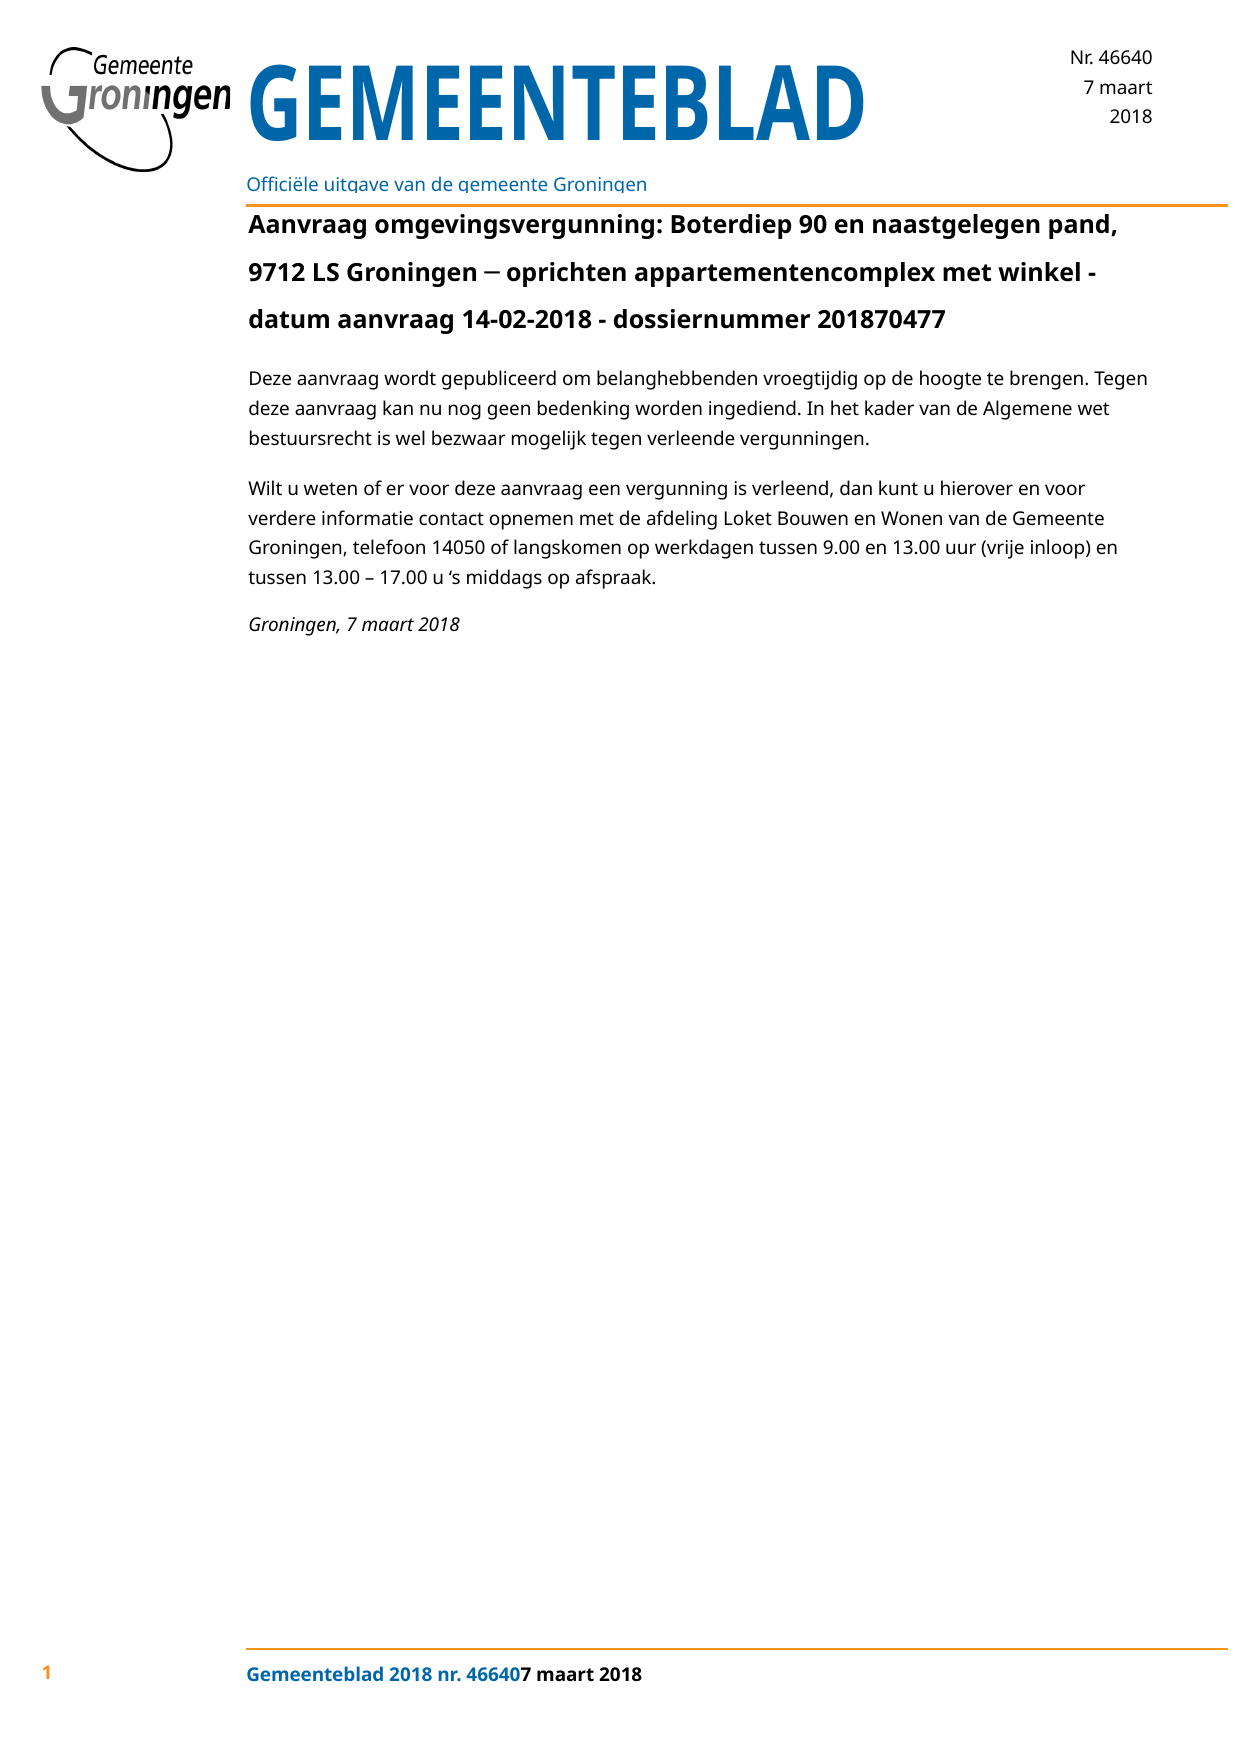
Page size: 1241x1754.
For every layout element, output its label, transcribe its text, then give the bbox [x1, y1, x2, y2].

text Aanvraag omgevingsvergunning: Boterdiep 90 en naastgelegen pand, 9712 LS Groningen ─ oprichten appartementencomplex met winkel - datum aanvraag 14-02-2018 - dossiernummer 201870477 [248, 207, 1152, 336]
text Wilt u weten of er voor deze aanvraag een vergunning is verleend, dan kunt u hierover en voor verdere informatie contact opnemen met de afdeling Loket Bouwen en Wonen van de Gemeente Groningen, telefoon 14050 of langskomen op werkdagen tussen 9.00 en 13.00 uur (vrije inloop) en tussen 13.00 – 17.00 u ‘s middags op afspraak. [248, 475, 1152, 589]
text Deze aanvraag wordt gepubliceerd om belanghebbenden vroegtijdig op de hoogte te brengen. Tegen deze aanvraag kan nu nog geen bedenking worden ingediend. In het kader van de Algemene wet bestuursrecht is wel bezwaar mogelijk tegen verleende vergunningen. [248, 366, 1152, 450]
text Groningen, 7 maart 2018 [248, 612, 1152, 637]
picture [41, 47, 231, 172]
